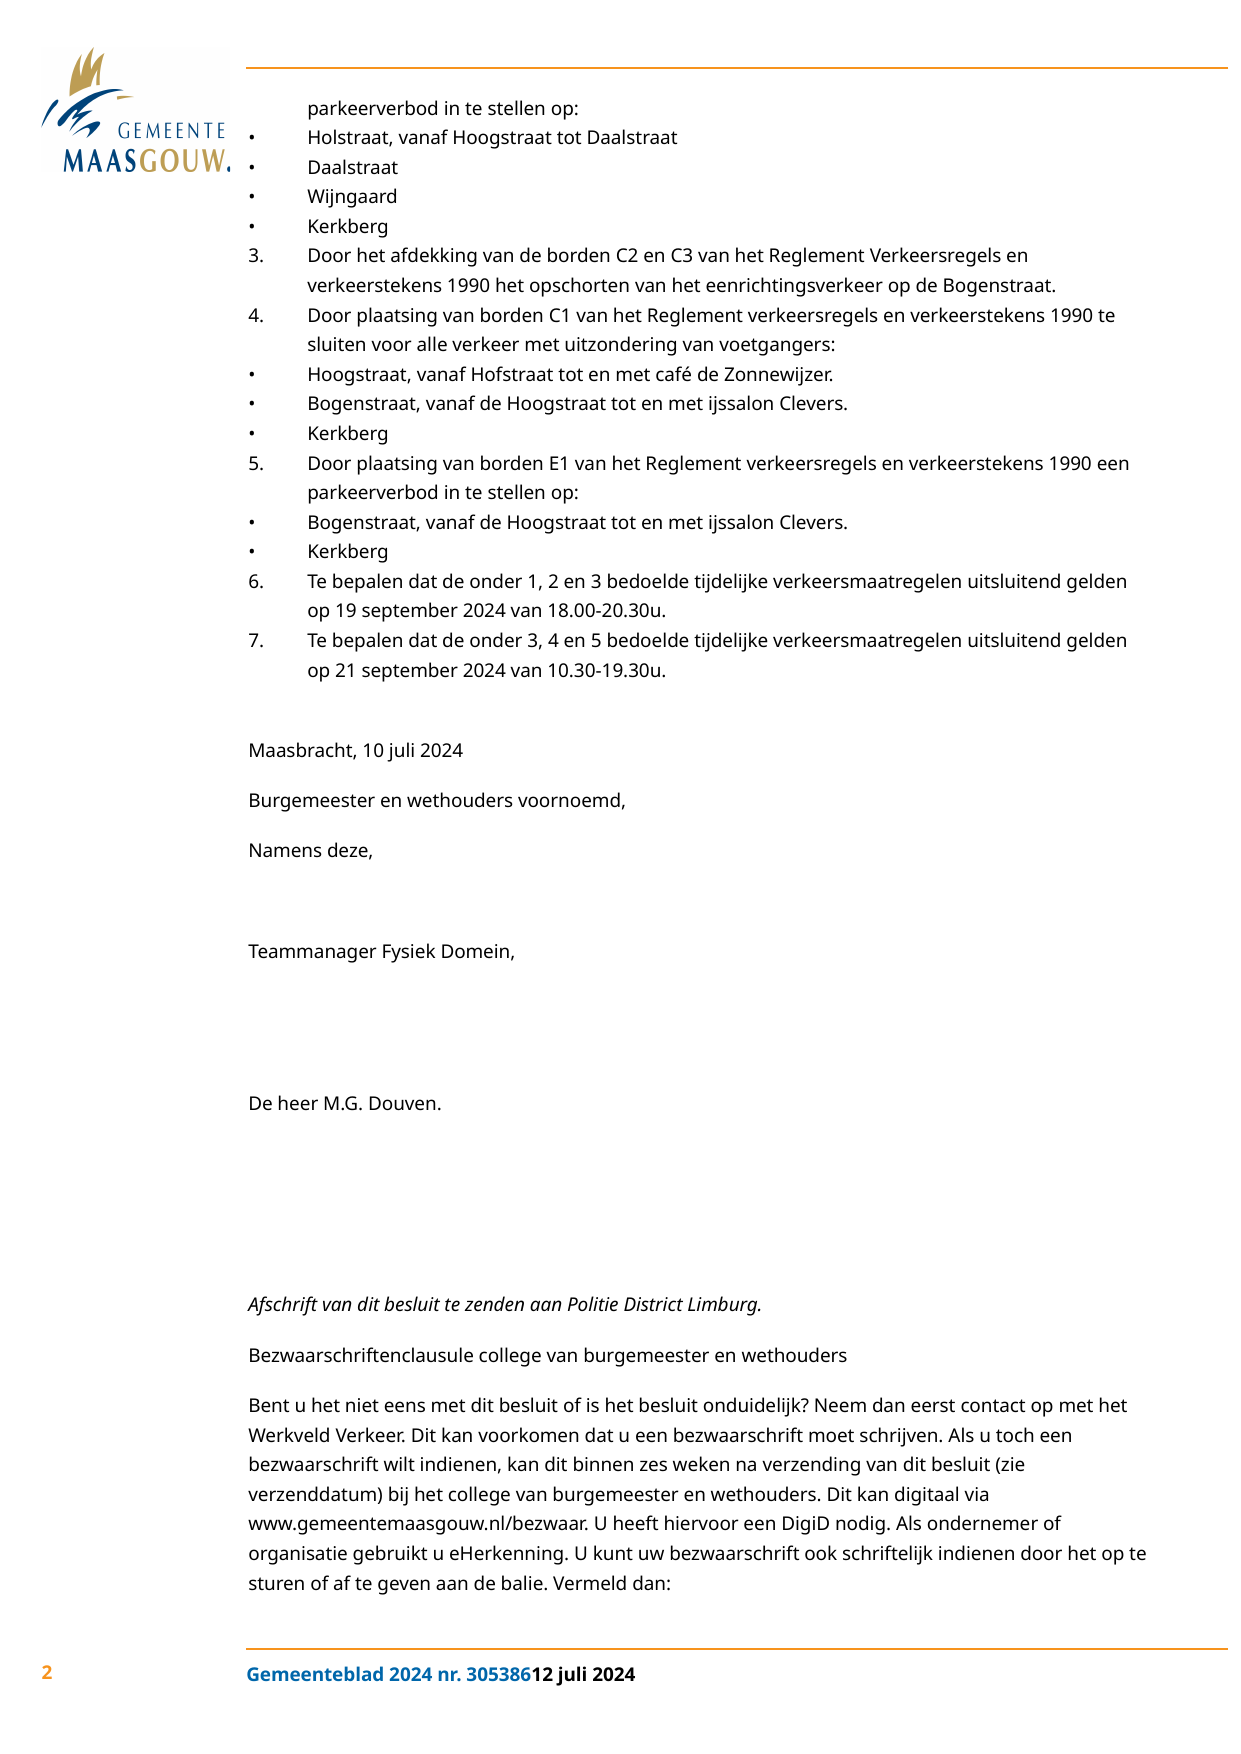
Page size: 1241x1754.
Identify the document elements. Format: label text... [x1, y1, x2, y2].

picture [41, 47, 231, 172]
text Bezwaarschriftenclausule college van burgemeester en wethouders [248, 1342, 1152, 1368]
list parkeerverbod in te stellen op: [248, 95, 1152, 121]
list Bogenstraat, vanaf de Hoogstraat tot en met ijssalon Clevers. [248, 509, 1152, 535]
text Afschrift van dit besluit te zenden aan Politie District Limburg. [248, 1291, 1152, 1317]
text De heer M.G. Douven. [248, 1090, 1152, 1116]
list Kerkberg [248, 213, 1152, 239]
list Door plaatsing van borden E1 van het Reglement verkeersregels en verkeerstekens 1990 een parkeerverbod in te stellen op: [248, 450, 1152, 505]
list Door het afdekking van de borden C2 en C3 van het Reglement Verkeersregels en verkeerstekens 1990 het opschorten van het eenrichtingsverkeer op de Bogenstraat. [248, 243, 1152, 298]
list Te bepalen dat de onder 1, 2 en 3 bedoelde tijdelijke verkeersmaatregelen uitsluitend gelden op 19 september 2024 van 18.00-20.30u. [248, 568, 1152, 623]
list Hoogstraat, vanaf Hofstraat tot en met café de Zonnewijzer. [248, 361, 1152, 387]
text Bent u het niet eens met dit besluit of is het besluit onduidelijk? Neem dan eerst contact op met het Werkveld Verkeer. Dit kan voorkomen dat u een bezwaarschrift moet schrijven. Als u toch een bezwaarschrift wilt indienen, kan dit binnen zes weken na verzending van dit besluit (zie verzenddatum) bij het college van burgemeester en wethouders. Dit kan digitaal via www.gemeentemaasgouw.nl/bezwaar. U heeft hiervoor een DigiD nodig. Als ondernemer of organisatie gebruikt u eHerkenning. U kunt uw bezwaarschrift ook schriftelijk indienen door het op te sturen of af te geven aan de balie. Vermeld dan: [248, 1392, 1152, 1596]
list Daalstraat [248, 154, 1152, 180]
list Kerkberg [248, 420, 1152, 446]
list Wijngaard [248, 183, 1152, 209]
list Kerkberg [248, 538, 1152, 564]
text Burgemeester en wethouders voornoemd, [248, 787, 1152, 813]
text Teammanager Fysiek Domein, [248, 938, 1152, 964]
text Namens deze, [248, 838, 1152, 863]
list Te bepalen dat de onder 3, 4 en 5 bedoelde tijdelijke verkeersmaatregelen uitsluitend gelden op 21 september 2024 van 10.30-19.30u. [248, 627, 1152, 683]
list Door plaatsing van borden C1 van het Reglement verkeersregels en verkeerstekens 1990 te sluiten voor alle verkeer met uitzondering van voetgangers: [248, 302, 1152, 357]
list Holstraat, vanaf Hoogstraat tot Daalstraat [248, 124, 1152, 150]
list Bogenstraat, vanaf de Hoogstraat tot en met ijssalon Clevers. [248, 391, 1152, 416]
text Maasbracht, 10 juli 2024 [248, 737, 1152, 763]
